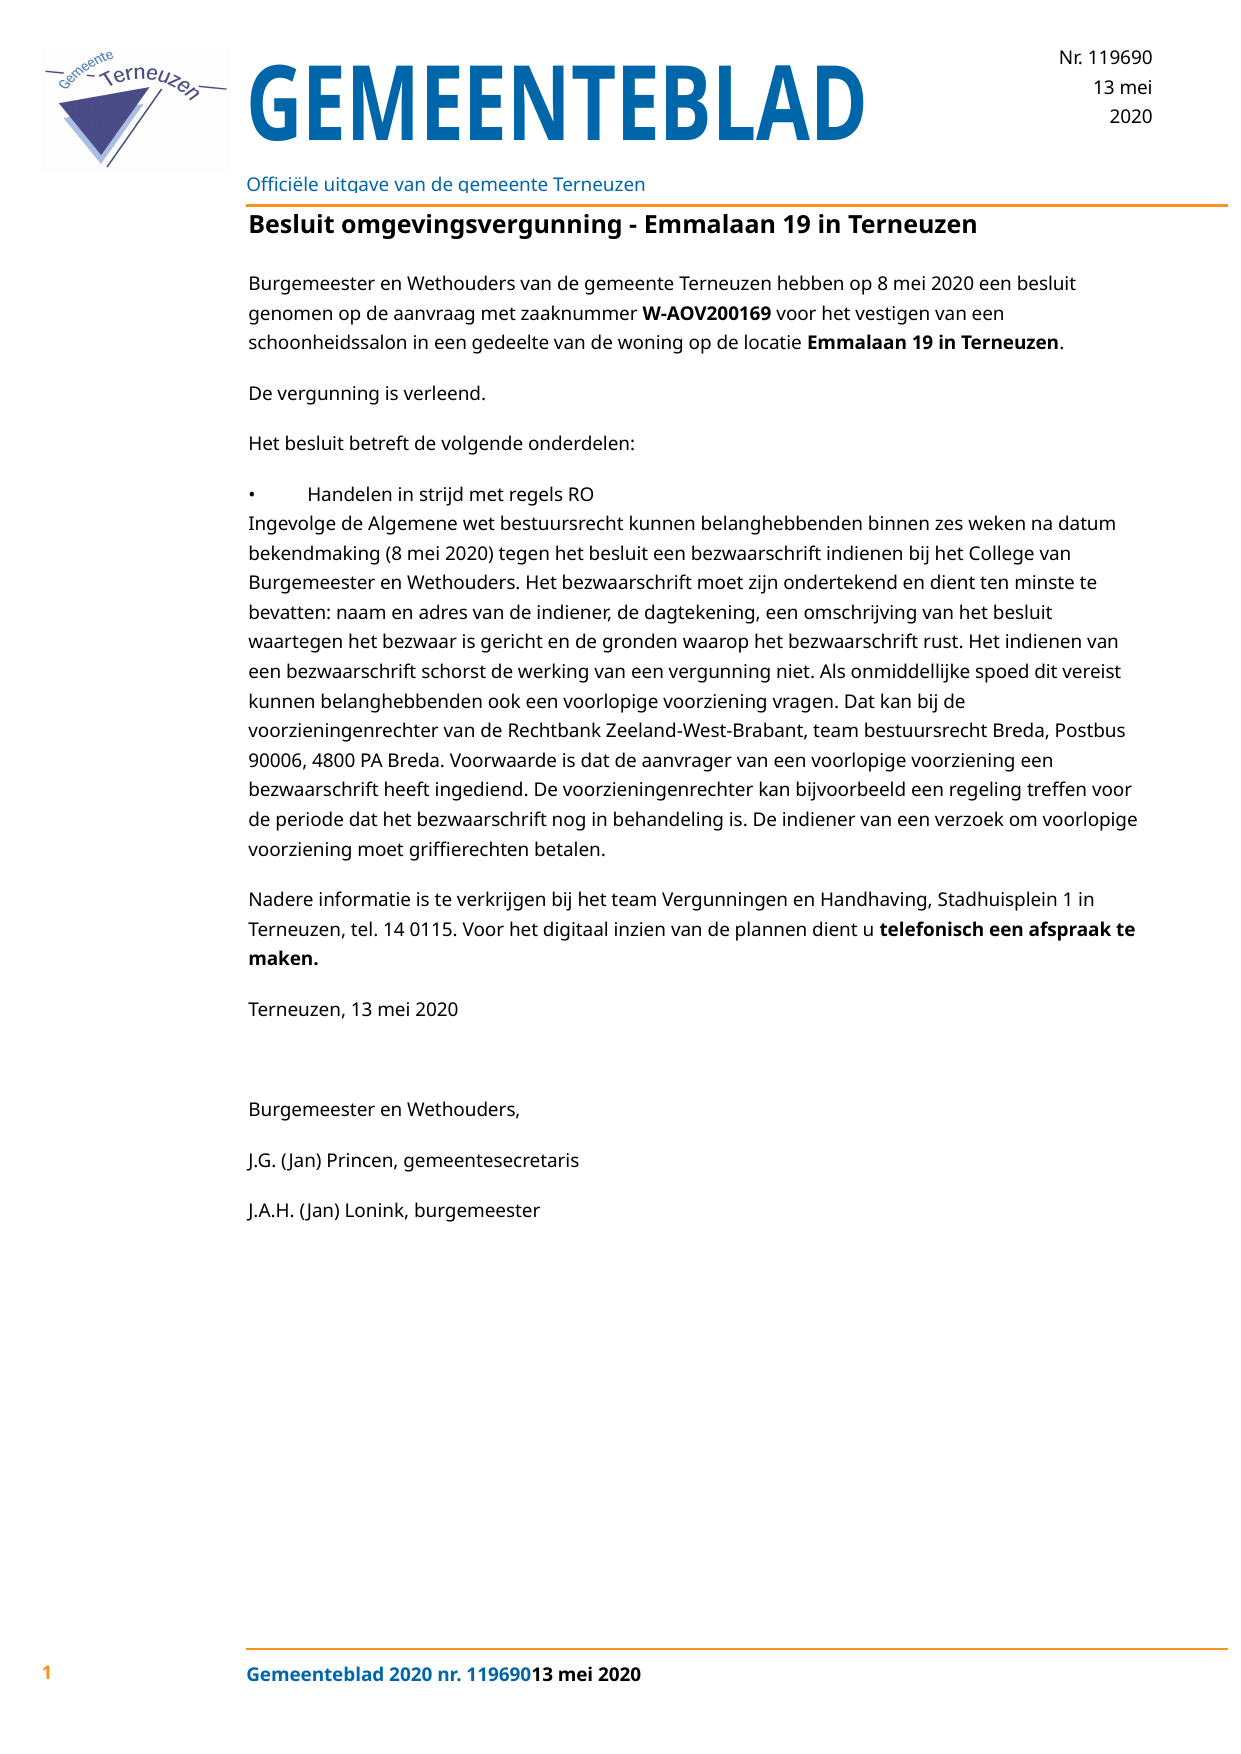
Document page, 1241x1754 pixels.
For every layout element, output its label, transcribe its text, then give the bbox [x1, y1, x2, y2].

text Burgemeester en Wethouders van de gemeente Terneuzen hebben op 8 mei 2020 een besluit genomen op de aanvraag met zaaknummer W-AOV200169 voor het vestigen van een schoonheidssalon in een gedeelte van de woning op de locatie Emmalaan 19 in Terneuzen. [248, 270, 1152, 355]
text Ingevolge de Algemene wet bestuursrecht kunnen belanghebbenden binnen zes weken na datum bekendmaking (8 mei 2020) tegen het besluit een bezwaarschrift indienen bij het College van Burgemeester en Wethouders. Het bezwaarschrift moet zijn ondertekend en dient ten minste te bevatten: naam en adres van de indiener, de dagtekening, een omschrijving van het besluit waartegen het bezwaar is gericht en de gronden waarop het bezwaarschrift rust. Het indienen van een bezwaarschrift schorst de werking van een vergunning niet. Als onmiddellijke spoed dit vereist kunnen belanghebbenden ook een voorlopige voorziening vragen. Dat kan bij de voorzieningenrechter van de Rechtbank Zeeland-West-Brabant, team bestuursrecht Breda, Postbus 90006, 4800 PA Breda. Voorwaarde is dat de aanvrager van een voorlopige voorziening een bezwaarschrift heeft ingediend. De voorzieningenrechter kan bijvoorbeeld een regeling treffen voor de periode dat het bezwaarschrift nog in behandeling is. De indiener van een verzoek om voorlopige voorziening moet griffierechten betalen. [248, 510, 1152, 861]
text De vergunning is verleend. [248, 380, 1152, 406]
text Burgemeester en Wethouders, [248, 1097, 1152, 1122]
text J.A.H. (Jan) Lonink, burgemeester [248, 1197, 1152, 1223]
list Handelen in strijd met regels RO [248, 481, 1152, 506]
text Besluit omgevingsvergunning - Emmalaan 19 in Terneuzen [248, 207, 1152, 241]
text Nadere informatie is te verkrijgen bij het team Vergunningen en Handhaving, Stadhuisplein 1 in Terneuzen, tel. 14 0115. Voor het digitaal inzien van de plannen dient u telefonisch een afspraak te maken. [248, 886, 1152, 971]
text Het besluit betreft de volgende onderdelen: [248, 430, 1152, 456]
picture [41, 47, 231, 172]
text Terneuzen, 13 mei 2020 [248, 996, 1152, 1021]
text J.G. (Jan) Princen, gemeentesecretaris [248, 1147, 1152, 1173]
